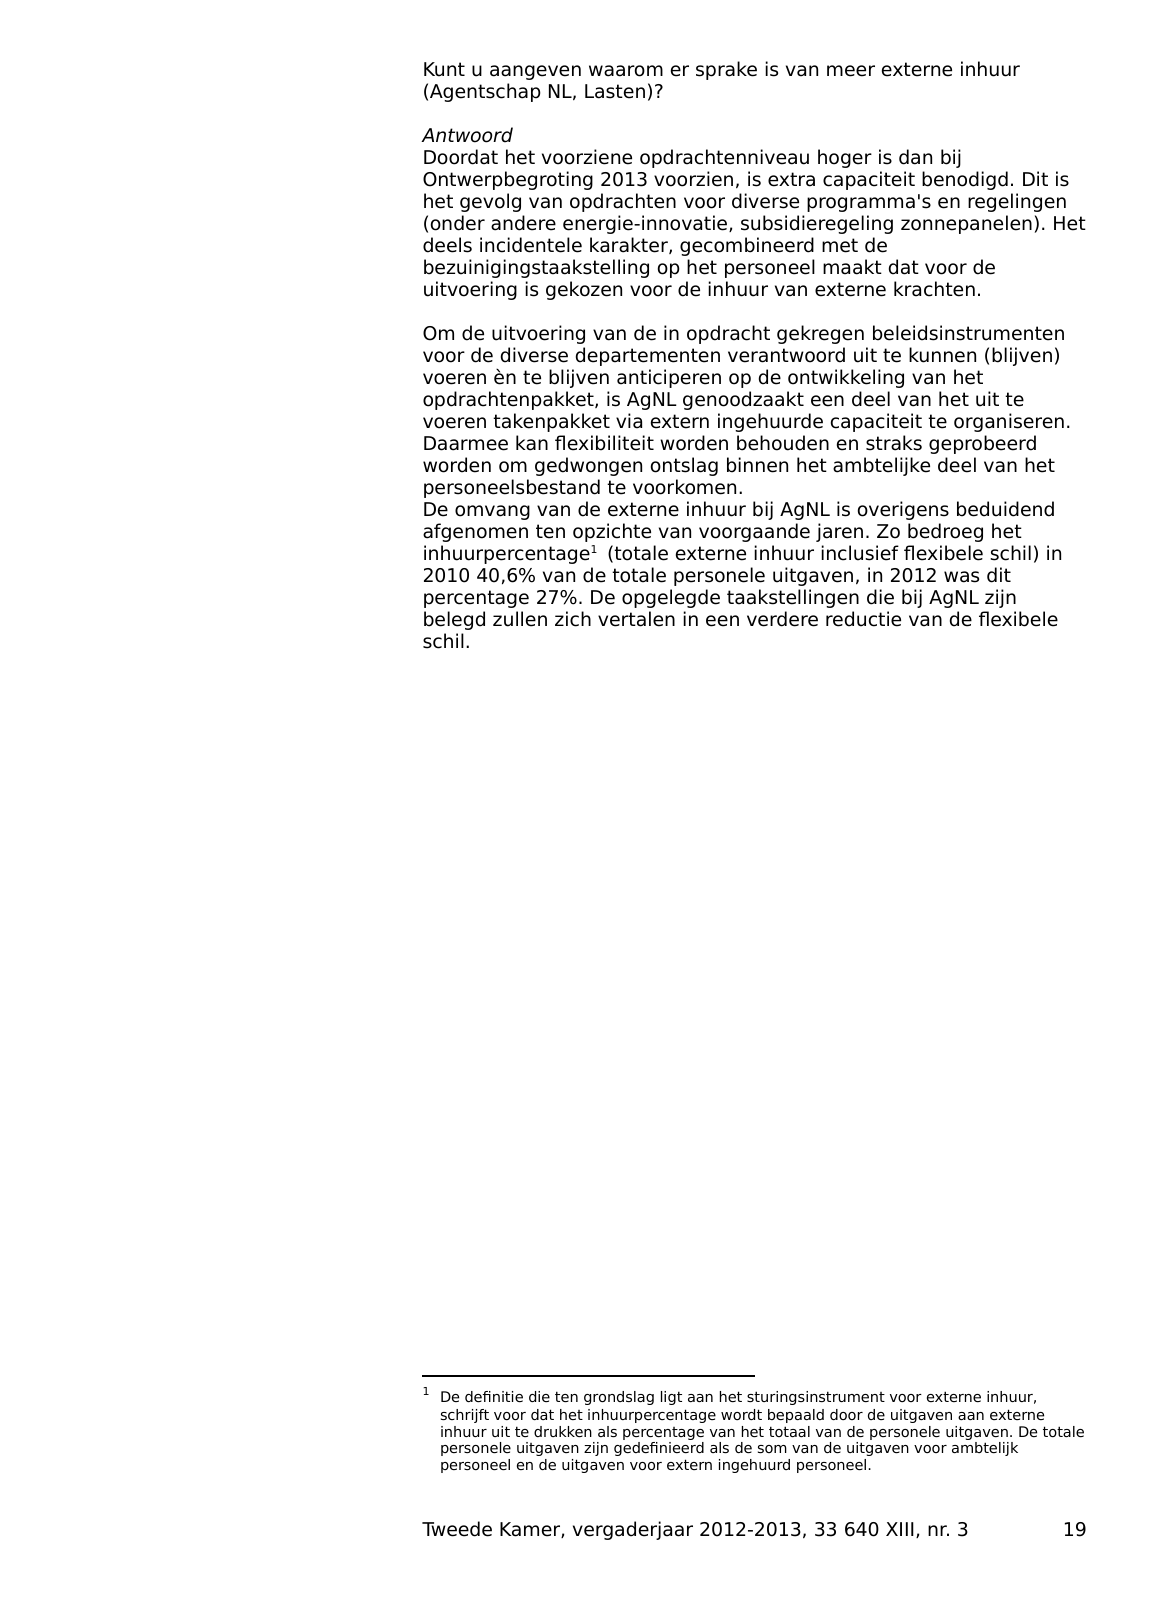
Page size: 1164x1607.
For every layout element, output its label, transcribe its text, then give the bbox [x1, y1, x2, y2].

text De definitie die ten grondslag ligt aan het sturingsinstrument voor externe inhuur, schrijft voor dat het inhuurpercentage wordt bepaald door de uitgaven aan externe inhuur uit te drukken als percentage van het totaal van de personele uitgaven. De totale personele uitgaven zijn gedefinieerd als de som van de uitgaven voor ambtelijk personeel en de uitgaven voor extern ingehuurd personeel. [422, 1385, 1087, 1474]
text Antwoord [422, 125, 1087, 147]
text Kunt u aangeven waarom er sprake is van meer externe inhuur (Agentschap NL, Lasten)? [422, 59, 1087, 103]
text Doordat het voorziene opdrachtenniveau hoger is dan bij Ontwerpbegroting 2013 voorzien, is extra capaciteit benodigd. Dit is het gevolg van opdrachten voor diverse programma's en regelingen (onder andere energie-innovatie, subsidieregeling zonnepanelen). Het deels incidentele karakter, gecombineerd met de bezuinigingstaakstelling op het personeel maakt dat voor de uitvoering is gekozen voor de inhuur van externe krachten. [422, 147, 1087, 301]
text Om de uitvoering van de in opdracht gekregen beleidsinstrumenten voor de diverse departementen verantwoord uit te kunnen (blijven) voeren èn te blijven anticiperen op de ontwikkeling van het opdrachtenpakket, is AgNL genoodzaakt een deel van het uit te voeren takenpakket via extern ingehuurde capaciteit te organiseren. Daarmee kan flexibiliteit worden behouden en straks geprobeerd worden om gedwongen ontslag binnen het ambtelijke deel van het personeelsbestand te voorkomen. [422, 323, 1087, 499]
text De omvang van de externe inhuur bij AgNL is overigens beduidend afgenomen ten opzichte van voorgaande jaren. Zo bedroeg het inhuurpercentage (totale externe inhuur inclusief flexibele schil) in 2010 40,6% van de totale personele uitgaven, in 2012 was dit percentage 27%. De opgelegde taakstellingen die bij AgNL zijn belegd zullen zich vertalen in een verdere reductie van de flexibele schil. [422, 499, 1087, 653]
